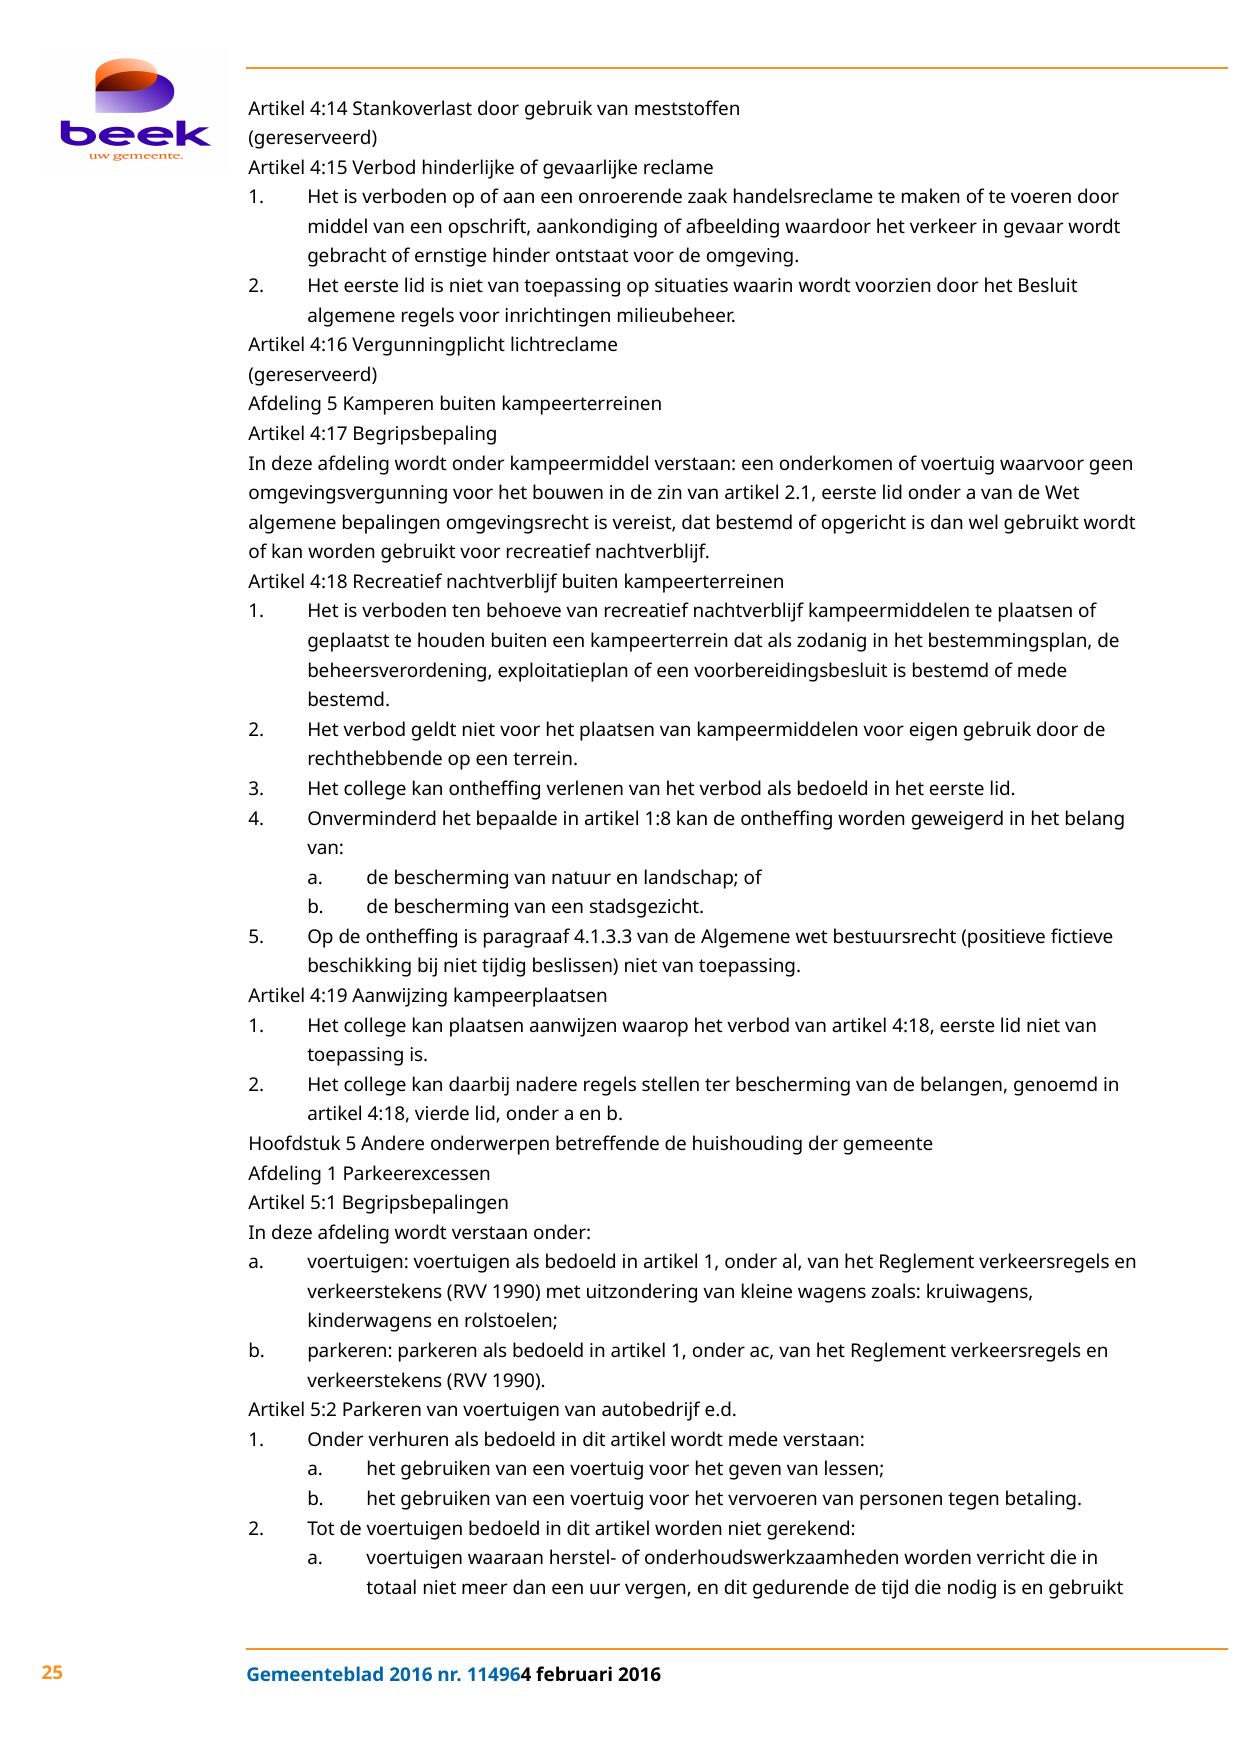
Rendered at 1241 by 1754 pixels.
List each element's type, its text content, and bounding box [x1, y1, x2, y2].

list voertuigen: voertuigen als bedoeld in artikel 1, onder al, van het Reglement verkeersregels en verkeerstekens (RVV 1990) met uitzondering van kleine wagens zoals: kruiwagens, kinderwagens en rolstoelen; [248, 1248, 1152, 1333]
list Het eerste lid is niet van toepassing op situaties waarin wordt voorzien door het Besluit algemene regels voor inrichtingen milieubeheer. [248, 272, 1152, 328]
text Artikel 4:17 Begripsbepaling [248, 420, 1152, 446]
text Artikel 5:2 Parkeren van voertuigen van autobedrijf e.d. [248, 1396, 1152, 1422]
text (gereserveerd) [248, 124, 1152, 150]
text Artikel 4:18 Recreatief nachtverblijf buiten kampeerterreinen [248, 568, 1152, 594]
text Afdeling 5 Kamperen buiten kampeerterreinen [248, 391, 1152, 416]
list het gebruiken van een voertuig voor het geven van lessen; [307, 1456, 1152, 1481]
list Onder verhuren als bedoeld in dit artikel wordt mede verstaan: [248, 1426, 1152, 1452]
picture [41, 47, 231, 172]
text In deze afdeling wordt verstaan onder: [248, 1219, 1152, 1245]
list voertuigen waaraan herstel- of onderhoudswerkzaamheden worden verricht die in totaal niet meer dan een uur vergen, en dit gedurende de tijd die nodig is en gebruikt [307, 1544, 1152, 1600]
list Onverminderd het bepaalde in artikel 1:8 kan de ontheffing worden geweigerd in het belang van: [248, 805, 1152, 860]
list het gebruiken van een voertuig voor het vervoeren van personen tegen betaling. [307, 1485, 1152, 1511]
list Het college kan ontheffing verlenen van het verbod als bedoeld in het eerste lid. [248, 775, 1152, 801]
text Artikel 5:1 Begripsbepalingen [248, 1189, 1152, 1215]
text (gereserveerd) [248, 361, 1152, 387]
list de bescherming van natuur en landschap; of [307, 864, 1152, 890]
text Artikel 4:15 Verbod hinderlijke of gevaarlijke reclame [248, 154, 1152, 180]
text In deze afdeling wordt onder kampeermiddel verstaan: een onderkomen of voertuig waarvoor geen omgevingsvergunning voor het bouwen in de zin van artikel 2.1, eerste lid onder a van de Wet algemene bepalingen omgevingsrecht is vereist, dat bestemd of opgericht is dan wel gebruikt wordt of kan worden gebruikt voor recreatief nachtverblijf. [248, 450, 1152, 564]
list Het verbod geldt niet voor het plaatsen van kampeermiddelen voor eigen gebruik door de rechthebbende op een terrein. [248, 716, 1152, 771]
list de bescherming van een stadsgezicht. [307, 893, 1152, 919]
text Artikel 4:19 Aanwijzing kampeerplaatsen [248, 982, 1152, 1008]
list Op de ontheffing is paragraaf 4.1.3.3 van de Algemene wet bestuursrecht (positieve fictieve beschikking bij niet tijdig beslissen) niet van toepassing. [248, 923, 1152, 978]
list Het college kan plaatsen aanwijzen waarop het verbod van artikel 4:18, eerste lid niet van toepassing is. [248, 1012, 1152, 1067]
list Tot de voertuigen bedoeld in dit artikel worden niet gerekend: [248, 1515, 1152, 1541]
list Het is verboden ten behoeve van recreatief nachtverblijf kampeermiddelen te plaatsen of geplaatst te houden buiten een kampeerterrein dat als zodanig in het bestemmingsplan, de beheersverordening, exploitatieplan of een voorbereidingsbesluit is bestemd of mede bestemd. [248, 598, 1152, 712]
text Artikel 4:14 Stankoverlast door gebruik van meststoffen [248, 95, 1152, 121]
list parkeren: parkeren als bedoeld in artikel 1, onder ac, van het Reglement verkeersregels en verkeerstekens (RVV 1990). [248, 1337, 1152, 1393]
list Het is verboden op of aan een onroerende zaak handelsreclame te maken of te voeren door middel van een opschrift, aankondiging of afbeelding waardoor het verkeer in gevaar wordt gebracht of ernstige hinder ontstaat voor de omgeving. [248, 183, 1152, 268]
text Hoofdstuk 5 Andere onderwerpen betreffende de huishouding der gemeente [248, 1130, 1152, 1156]
text Artikel 4:16 Vergunningplicht lichtreclame [248, 331, 1152, 357]
text Afdeling 1 Parkeerexcessen [248, 1160, 1152, 1186]
list Het college kan daarbij nadere regels stellen ter bescherming van de belangen, genoemd in artikel 4:18, vierde lid, onder a en b. [248, 1071, 1152, 1126]
